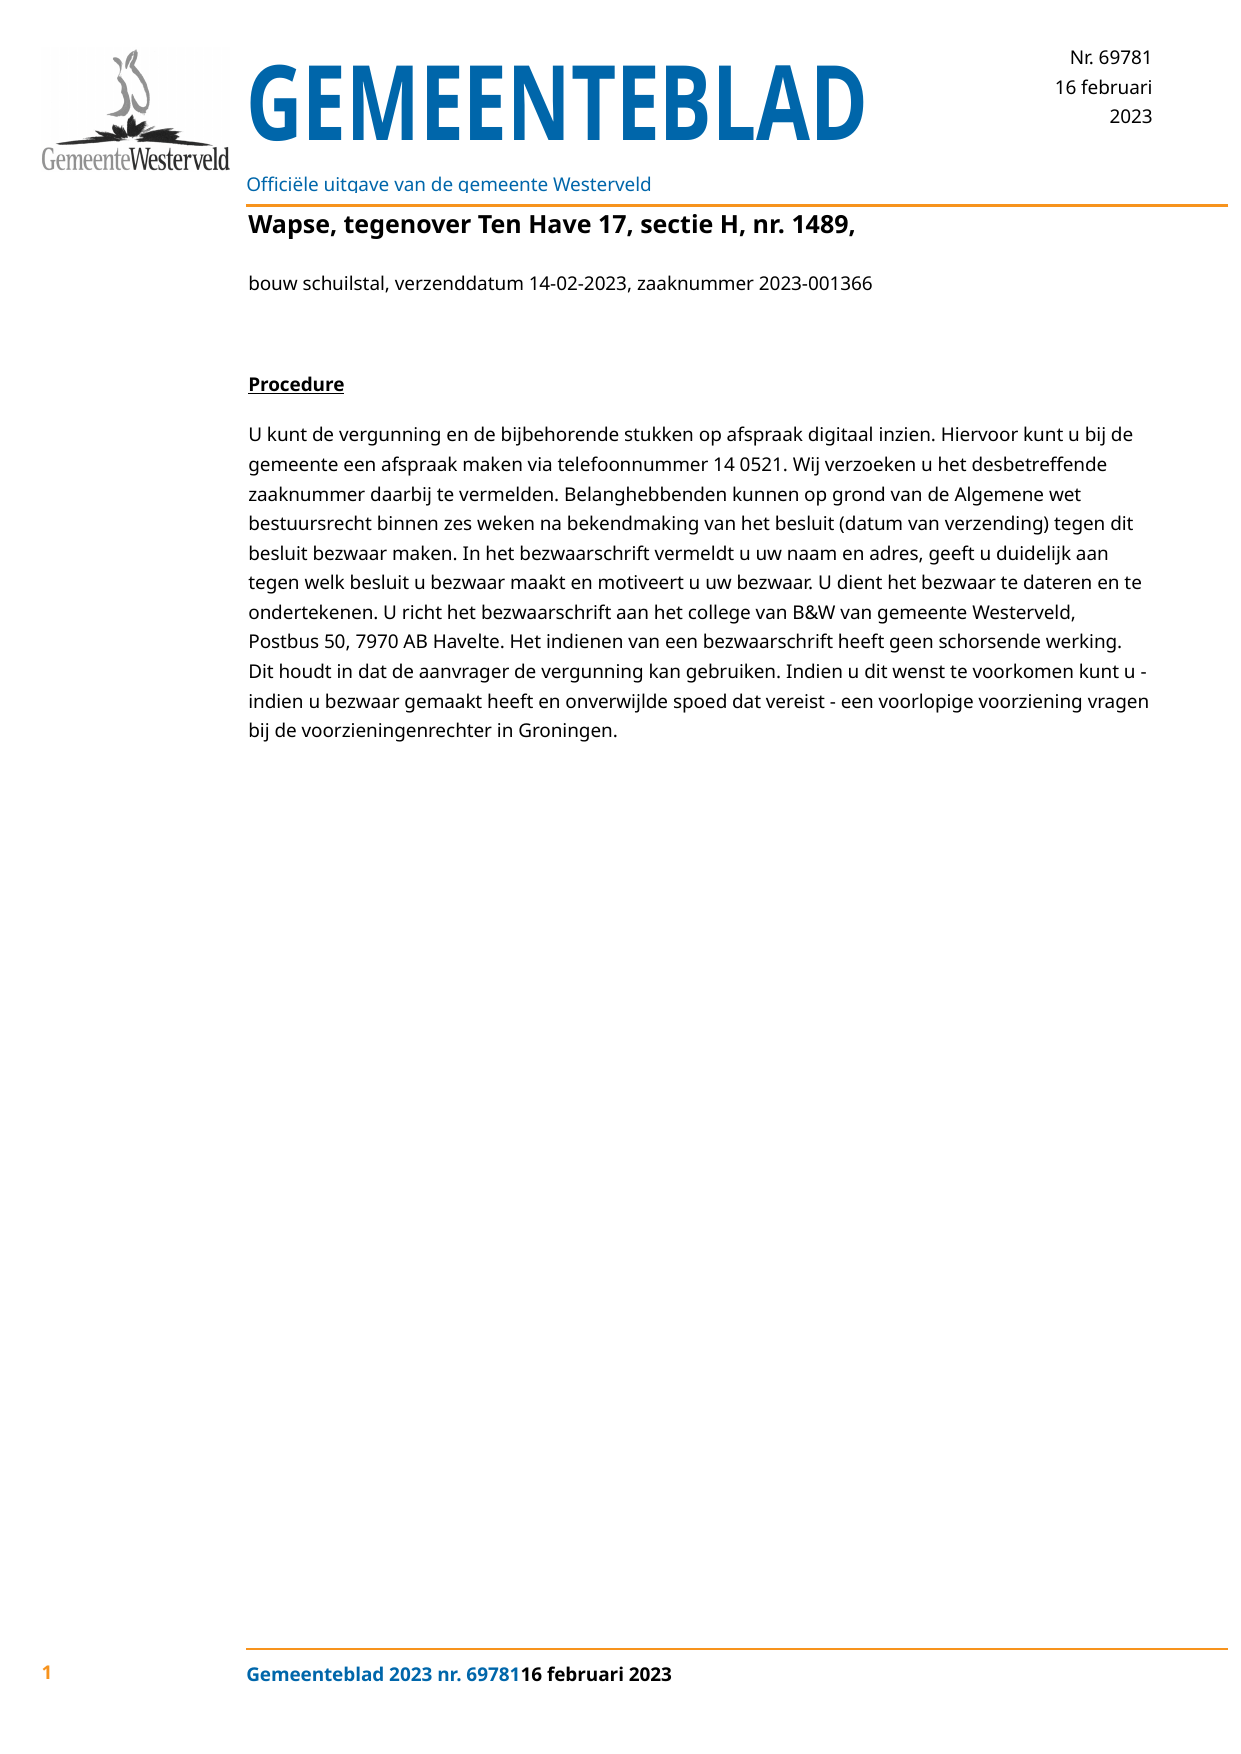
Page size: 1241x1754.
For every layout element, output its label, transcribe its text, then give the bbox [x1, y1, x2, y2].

text bouw schuilstal, verzenddatum 14-02-2023, zaaknummer 2023-001366 [248, 270, 1152, 296]
text U kunt de vergunning en de bijbehorende stukken op afspraak digitaal inzien. Hiervoor kunt u bij de gemeente een afspraak maken via telefoonnummer 14 0521. Wij verzoeken u het desbetreffende zaaknummer daarbij te vermelden. Belanghebbenden kunnen op grond van de Algemene wet bestuursrecht binnen zes weken na bekendmaking van het besluit (datum van verzending) tegen dit besluit bezwaar maken. In het bezwaarschrift vermeldt u uw naam en adres, geeft u duidelijk aan tegen welk besluit u bezwaar maakt en motiveert u uw bezwaar. U dient het bezwaar te dateren en te ondertekenen. U richt het bezwaarschrift aan het college van B&W van gemeente Westerveld, Postbus 50, 7970 AB Havelte. Het indienen van een bezwaarschrift heeft geen schorsende werking. Dit houdt in dat de aanvrager de vergunning kan gebruiken. Indien u dit wenst te voorkomen kunt u - indien u bezwaar gemaakt heeft en onverwijlde spoed dat vereist - een voorlopige voorziening vragen bij de voorzieningenrechter in Groningen. [248, 422, 1152, 743]
text Procedure [248, 371, 1152, 397]
picture [41, 47, 231, 172]
text Wapse, tegenover Ten Have 17, sectie H, nr. 1489, [248, 207, 1152, 241]
